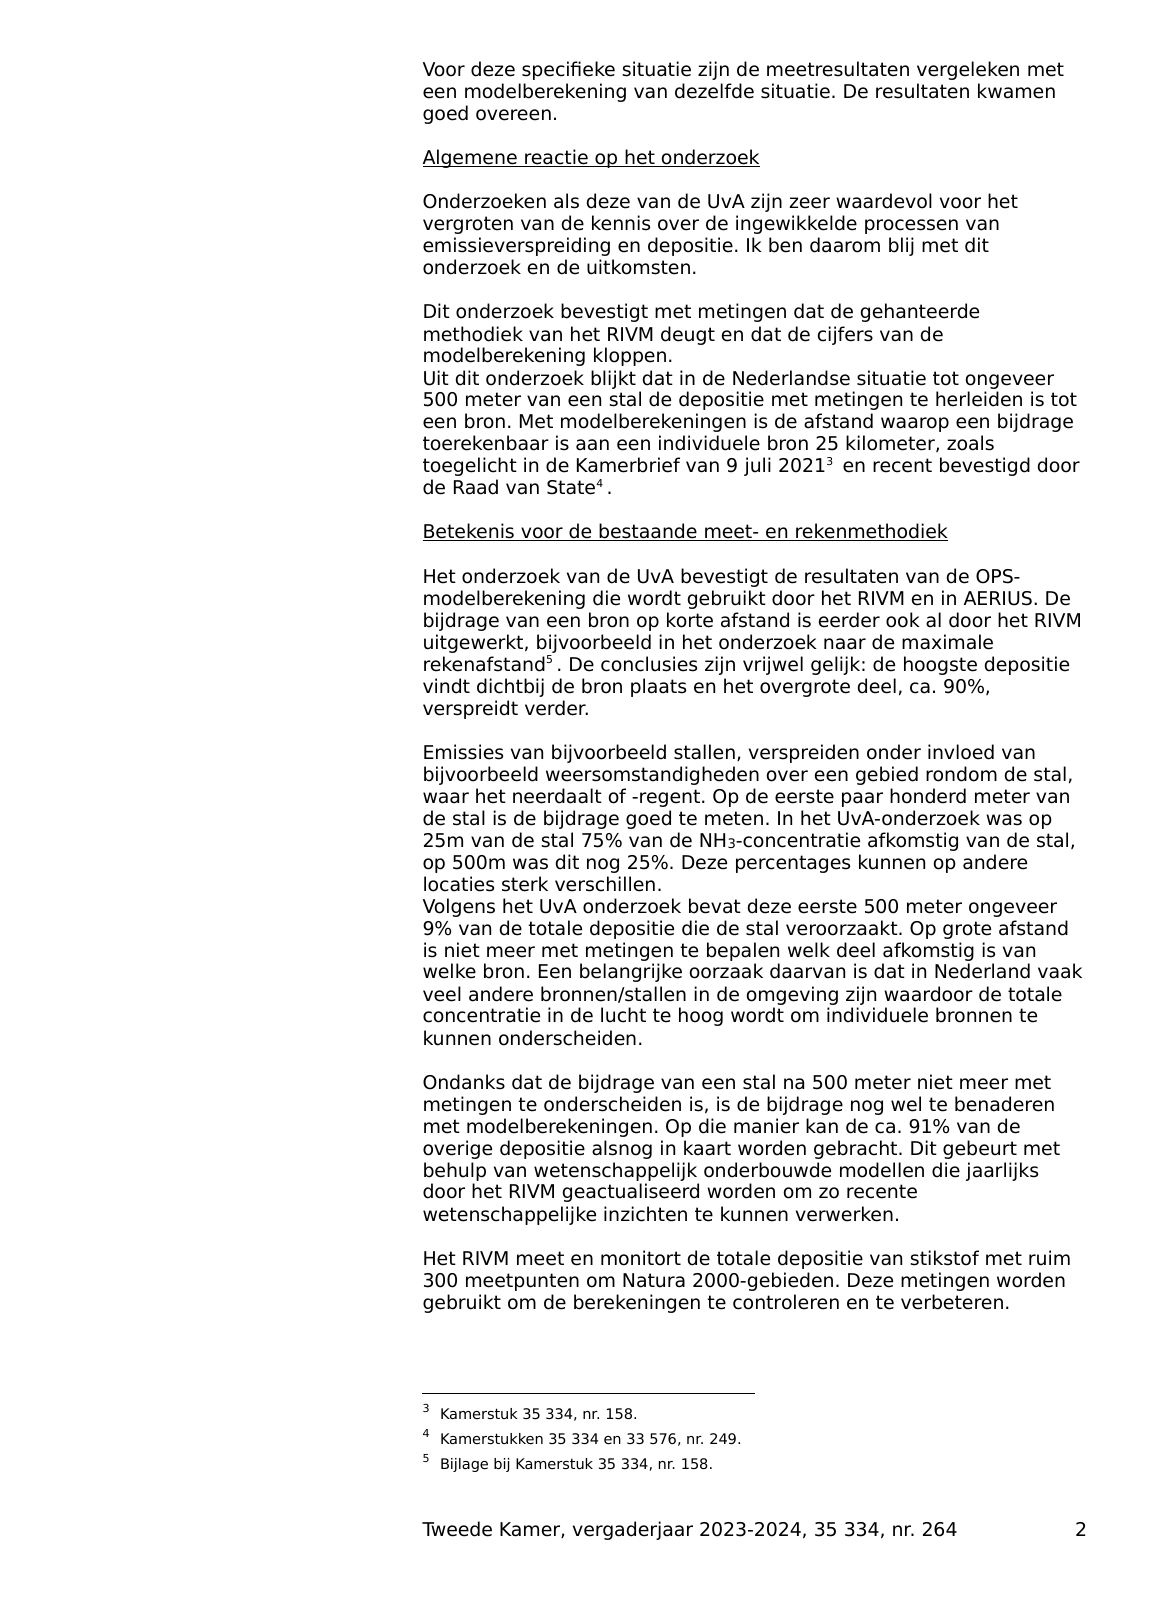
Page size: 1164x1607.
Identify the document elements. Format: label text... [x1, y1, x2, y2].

text Kamerstukken 35 334 en 33 576, nr. 249. [422, 1427, 1087, 1449]
text Kamerstuk 35 334, nr. 158. [422, 1402, 1087, 1424]
text Bijlage bij Kamerstuk 35 334, nr. 158. [422, 1452, 1087, 1474]
text Voor deze specifieke situatie zijn de meetresultaten vergeleken met een modelberekening van dezelfde situatie. De resultaten kwamen goed overeen. [422, 59, 1087, 125]
text Uit dit onderzoek blijkt dat in de Nederlandse situatie tot ongeveer 500 meter van een stal de depositie met metingen te herleiden is tot een bron. Met modelberekeningen is de afstand waarop een bijdrage toerekenbaar is aan een individuele bron 25 kilometer, zoals toegelicht in de Kamerbrief van 9 juli 2021 en recent bevestigd door de Raad van State. [422, 367, 1087, 499]
subtitle Betekenis voor de bestaande meet- en rekenmethodiek [422, 521, 1087, 543]
text Het onderzoek van de UvA bevestigt de resultaten van de OPS-modelberekening die wordt gebruikt door het RIVM en in AERIUS. De bijdrage van een bron op korte afstand is eerder ook al door het RIVM uitgewerkt, bijvoorbeeld in het onderzoek naar de maximale rekenafstand. De conclusies zijn vrijwel gelijk: de hoogste depositie vindt dichtbij de bron plaats en het overgrote deel, ca. 90%, verspreidt verder. [422, 566, 1087, 719]
text Het RIVM meet en monitort de totale depositie van stikstof met ruim 300 meetpunten om Natura 2000-gebieden. Deze metingen worden gebruikt om de berekeningen te controleren en te verbeteren. [422, 1248, 1087, 1313]
text Onderzoeken als deze van de UvA zijn zeer waardevol voor het vergroten van de kennis over de ingewikkelde processen van emissieverspreiding en depositie. Ik ben daarom blij met dit onderzoek en de uitkomsten. [422, 191, 1087, 279]
text Dit onderzoek bevestigt met metingen dat de gehanteerde methodiek van het RIVM deugt en dat de cijfers van de modelberekening kloppen. [422, 301, 1087, 367]
text Emissies van bijvoorbeeld stallen, verspreiden onder invloed van bijvoorbeeld weersomstandigheden over een gebied rondom de stal, waar het neerdaalt of -regent. Op de eerste paar honderd meter van de stal is de bijdrage goed te meten. In het UvA-onderzoek was op 25m van de stal 75% van de NH3-concentratie afkomstig van de stal, op 500m was dit nog 25%. Deze percentages kunnen op andere locaties sterk verschillen. [422, 742, 1087, 896]
subtitle Algemene reactie op het onderzoek [422, 147, 1087, 169]
text Volgens het UvA onderzoek bevat deze eerste 500 meter ongeveer 9% van de totale depositie die de stal veroorzaakt. Op grote afstand is niet meer met metingen te bepalen welk deel afkomstig is van welke bron. Een belangrijke oorzaak daarvan is dat in Nederland vaak veel andere bronnen/stallen in de omgeving zijn waardoor de totale concentratie in de lucht te hoog wordt om individuele bronnen te kunnen onderscheiden. [422, 896, 1087, 1049]
text Ondanks dat de bijdrage van een stal na 500 meter niet meer met metingen te onderscheiden is, is de bijdrage nog wel te benaderen met modelberekeningen. Op die manier kan de ca. 91% van de overige depositie alsnog in kaart worden gebracht. Dit gebeurt met behulp van wetenschappelijk onderbouwde modellen die jaarlijks door het RIVM geactualiseerd worden om zo recente wetenschappelijke inzichten te kunnen verwerken. [422, 1072, 1087, 1225]
